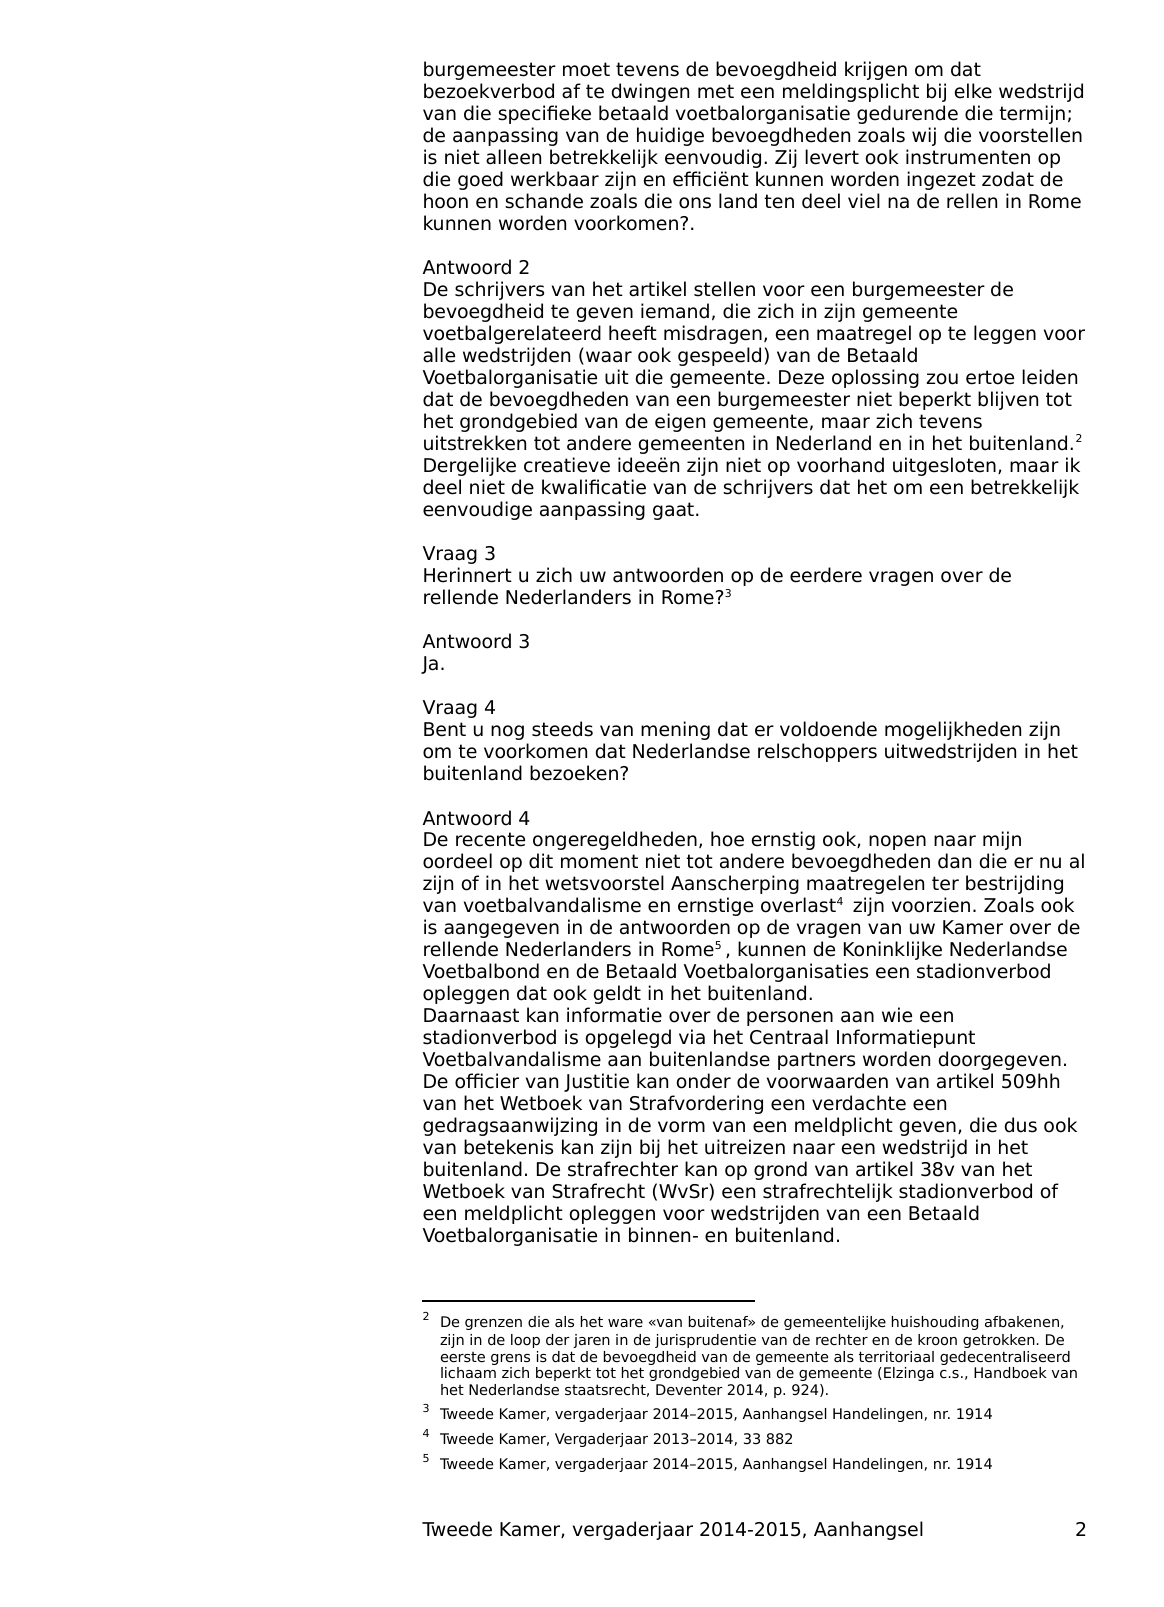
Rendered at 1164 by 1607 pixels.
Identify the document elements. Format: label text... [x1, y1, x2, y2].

text Bent u nog steeds van mening dat er voldoende mogelijkheden zijn om te voorkomen dat Nederlandse relschoppers uitwedstrijden in het buitenland bezoeken? [422, 719, 1087, 785]
text De grenzen die als het ware «van buitenaf» de gemeentelijke huishouding afbakenen, zijn in de loop der jaren in de jurisprudentie van de rechter en de kroon getrokken. De eerste grens is dat de bevoegdheid van de gemeente als territoriaal gedecentraliseerd lichaam zich beperkt tot het grondgebied van de gemeente (Elzinga c.s., Handboek van het Nederlandse staatsrecht, Deventer 2014, p. 924). [422, 1310, 1087, 1399]
text Vraag 4 [422, 697, 1087, 719]
text De recente ongeregeldheden, hoe ernstig ook, nopen naar mijn oordeel op dit moment niet tot andere bevoegdheden dan die er nu al zijn of in het wetsvoorstel Aanscherping maatregelen ter bestrijding van voetbalvandalisme en ernstige overlast zijn voorzien. Zoals ook is aangegeven in de antwoorden op de vragen van uw Kamer over de rellende Nederlanders in Rome, kunnen de Koninklijke Nederlandse Voetbalbond en de Betaald Voetbalorganisaties een stadionverbod opleggen dat ook geldt in het buitenland. [422, 829, 1087, 1005]
text Tweede Kamer, vergaderjaar 2014–2015, Aanhangsel Handelingen, nr. 1914 [422, 1452, 1087, 1474]
text Ja. [422, 653, 1087, 675]
text De schrijvers van het artikel stellen voor een burgemeester de bevoegdheid te geven iemand, die zich in zijn gemeente voetbalgerelateerd heeft misdragen, een maatregel op te leggen voor alle wedstrijden (waar ook gespeeld) van de Betaald Voetbalorganisatie uit die gemeente. Deze oplossing zou ertoe leiden dat de bevoegdheden van een burgemeester niet beperkt blijven tot het grondgebied van de eigen gemeente, maar zich tevens uitstrekken tot andere gemeenten in Nederland en in het buitenland. Dergelijke creatieve ideeën zijn niet op voorhand uitgesloten, maar ik deel niet de kwalificatie van de schrijvers dat het om een betrekkelijk eenvoudige aanpassing gaat. [422, 279, 1087, 521]
text de aanpassing van de huidige bevoegdheden zoals wij die voorstellen is niet alleen betrekkelijk eenvoudig. Zij levert ook instrumenten op die goed werkbaar zijn en efficiënt kunnen worden ingezet zodat de hoon en schande zoals die ons land ten deel viel na de rellen in Rome kunnen worden voorkomen?. [422, 125, 1087, 235]
text burgemeester moet tevens de bevoegdheid krijgen om dat bezoekverbod af te dwingen met een meldingsplicht bij elke wedstrijd van die specifieke betaald voetbalorganisatie gedurende die termijn; [422, 59, 1087, 125]
text Herinnert u zich uw antwoorden op de eerdere vragen over de rellende Nederlanders in Rome? [422, 565, 1087, 609]
text Antwoord 2 [422, 257, 1087, 279]
text Tweede Kamer, vergaderjaar 2014–2015, Aanhangsel Handelingen, nr. 1914 [422, 1402, 1087, 1424]
text Antwoord 3 [422, 631, 1087, 653]
text Daarnaast kan informatie over de personen aan wie een stadionverbod is opgelegd via het Centraal Informatiepunt Voetbalvandalisme aan buitenlandse partners worden doorgegeven. De officier van Justitie kan onder de voorwaarden van artikel 509hh van het Wetboek van Strafvordering een verdachte een gedragsaanwijzing in de vorm van een meldplicht geven, die dus ook van betekenis kan zijn bij het uitreizen naar een wedstrijd in het buitenland. De strafrechter kan op grond van artikel 38v van het Wetboek van Strafrecht (WvSr) een strafrechtelijk stadionverbod of een meldplicht opleggen voor wedstrijden van een Betaald Voetbalorganisatie in binnen- en buitenland. [422, 1005, 1087, 1247]
text Tweede Kamer, Vergaderjaar 2013–2014, 33 882 [422, 1427, 1087, 1449]
text Vraag 3 [422, 543, 1087, 565]
text Antwoord 4 [422, 807, 1087, 829]
